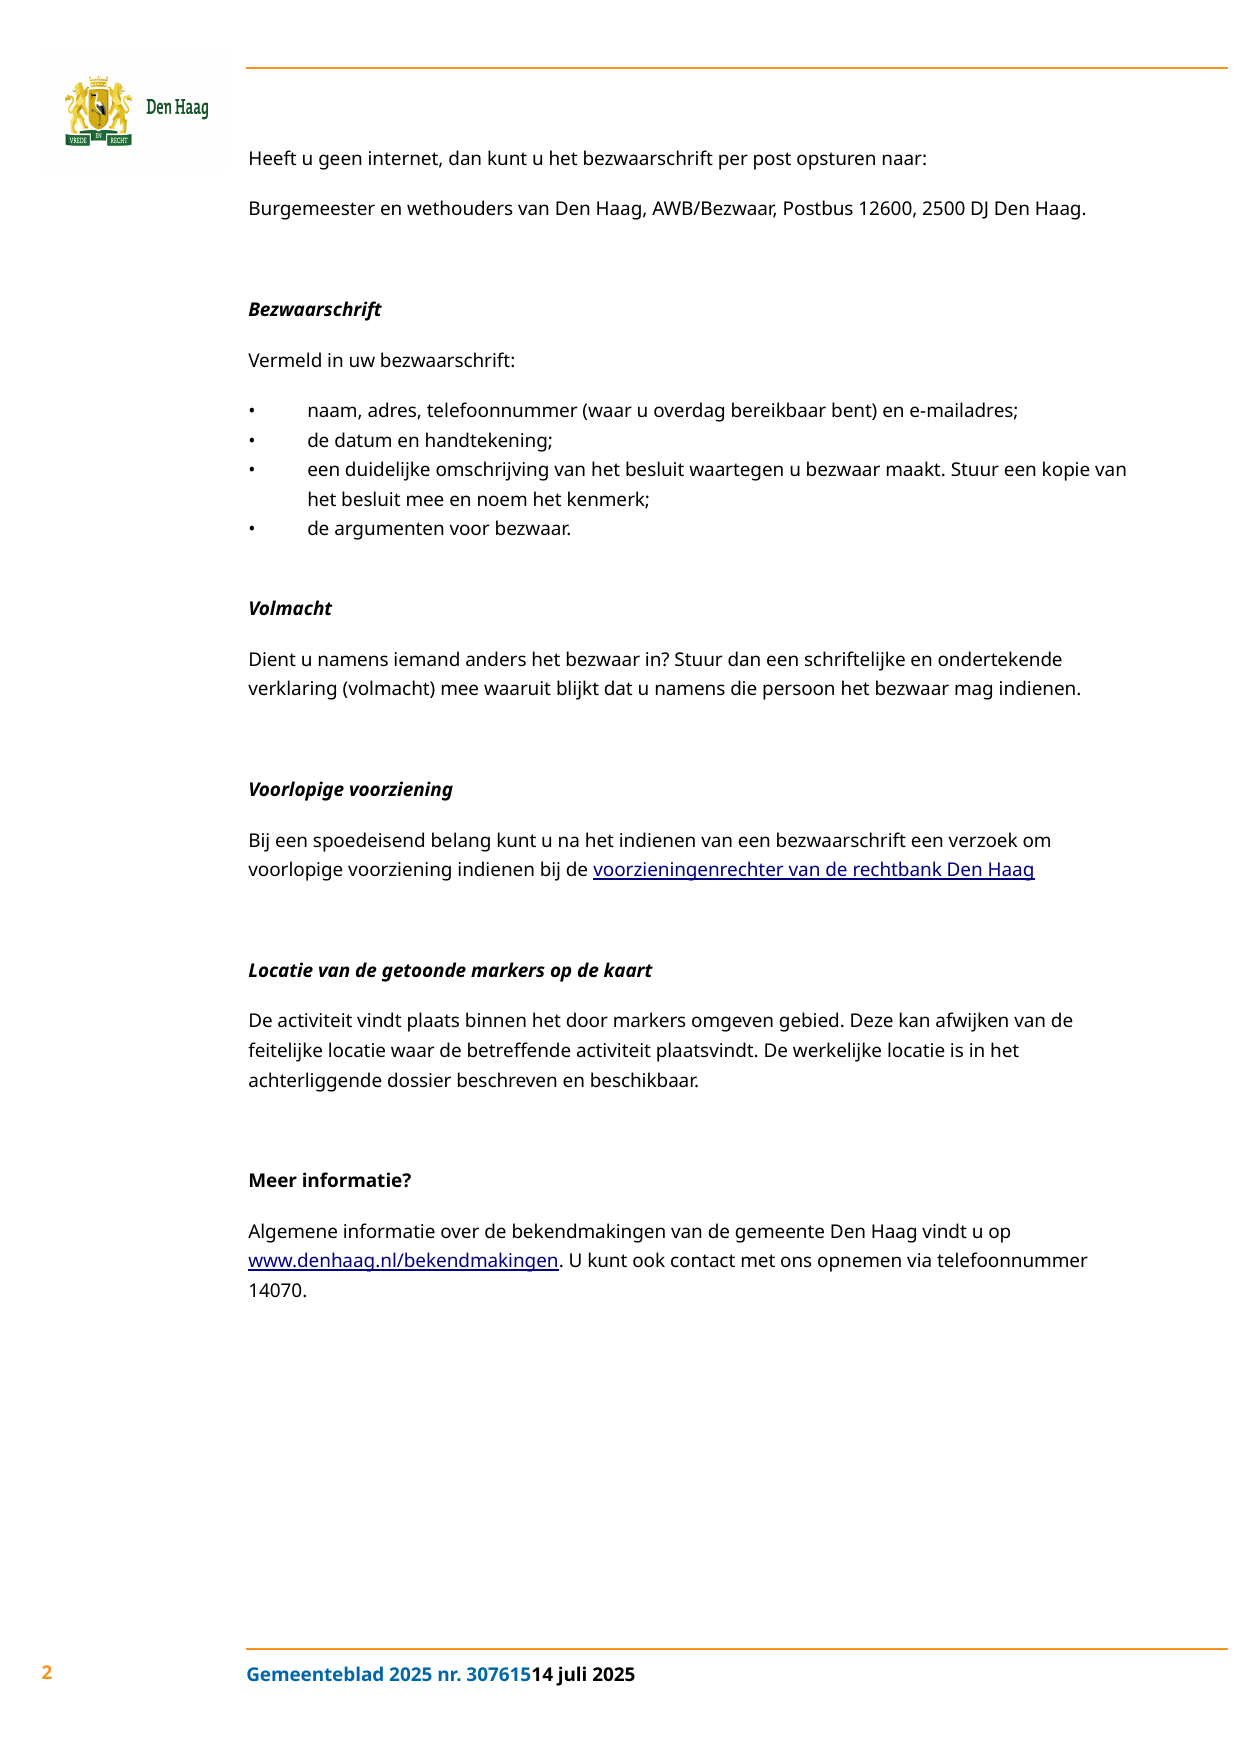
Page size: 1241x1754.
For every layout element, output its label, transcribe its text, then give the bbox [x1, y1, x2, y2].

text Meer informatie? [248, 1168, 1152, 1193]
list de argumenten voor bezwaar. [248, 516, 1152, 541]
text Bij een spoedeisend belang kunt u na het indienen van een bezwaarschrift een verzoek om voorlopige voorziening indienen bij de voorzieningenrechter van de rechtbank Den Haag [248, 827, 1152, 882]
text Burgemeester en wethouders van Den Haag, AWB/Bezwaar, Postbus 12600, 2500 DJ Den Haag. [248, 196, 1152, 221]
text Bezwaarschrift [248, 296, 1152, 322]
list naam, adres, telefoonnummer (waar u overdag bereikbaar bent) en e-mailadres; [248, 397, 1152, 423]
text De activiteit vindt plaats binnen het door markers omgeven gebied. Deze kan afwijken van de feitelijke locatie waar de betreffende activiteit plaatsvindt. De werkelijke locatie is in het achterliggende dossier beschreven en beschikbaar. [248, 1008, 1152, 1093]
text Voorlopige voorziening [248, 776, 1152, 802]
text Locatie van de getoonde markers op de kaart [248, 957, 1152, 983]
picture [41, 47, 231, 172]
text Vermeld in uw bezwaarschrift: [248, 347, 1152, 373]
text Heeft u geen internet, dan kunt u het bezwaarschrift per post opsturen naar: [248, 145, 1152, 171]
text Volmacht [248, 596, 1152, 621]
list een duidelijke omschrijving van het besluit waartegen u bezwaar maakt. Stuur een kopie van het besluit mee en noem het kenmerk; [248, 456, 1152, 512]
list de datum en handtekening; [248, 427, 1152, 453]
text Algemene informatie over de bekendmakingen van de gemeente Den Haag vindt u op www.denhaag.nl/bekendmakingen. U kunt ook contact met ons opnemen via telefoonnummer 14070. [248, 1218, 1152, 1303]
text Dient u namens iemand anders het bezwaar in? Stuur dan een schriftelijke en ondertekende verklaring (volmacht) mee waaruit blijkt dat u namens die persoon het bezwaar mag indienen. [248, 646, 1152, 701]
